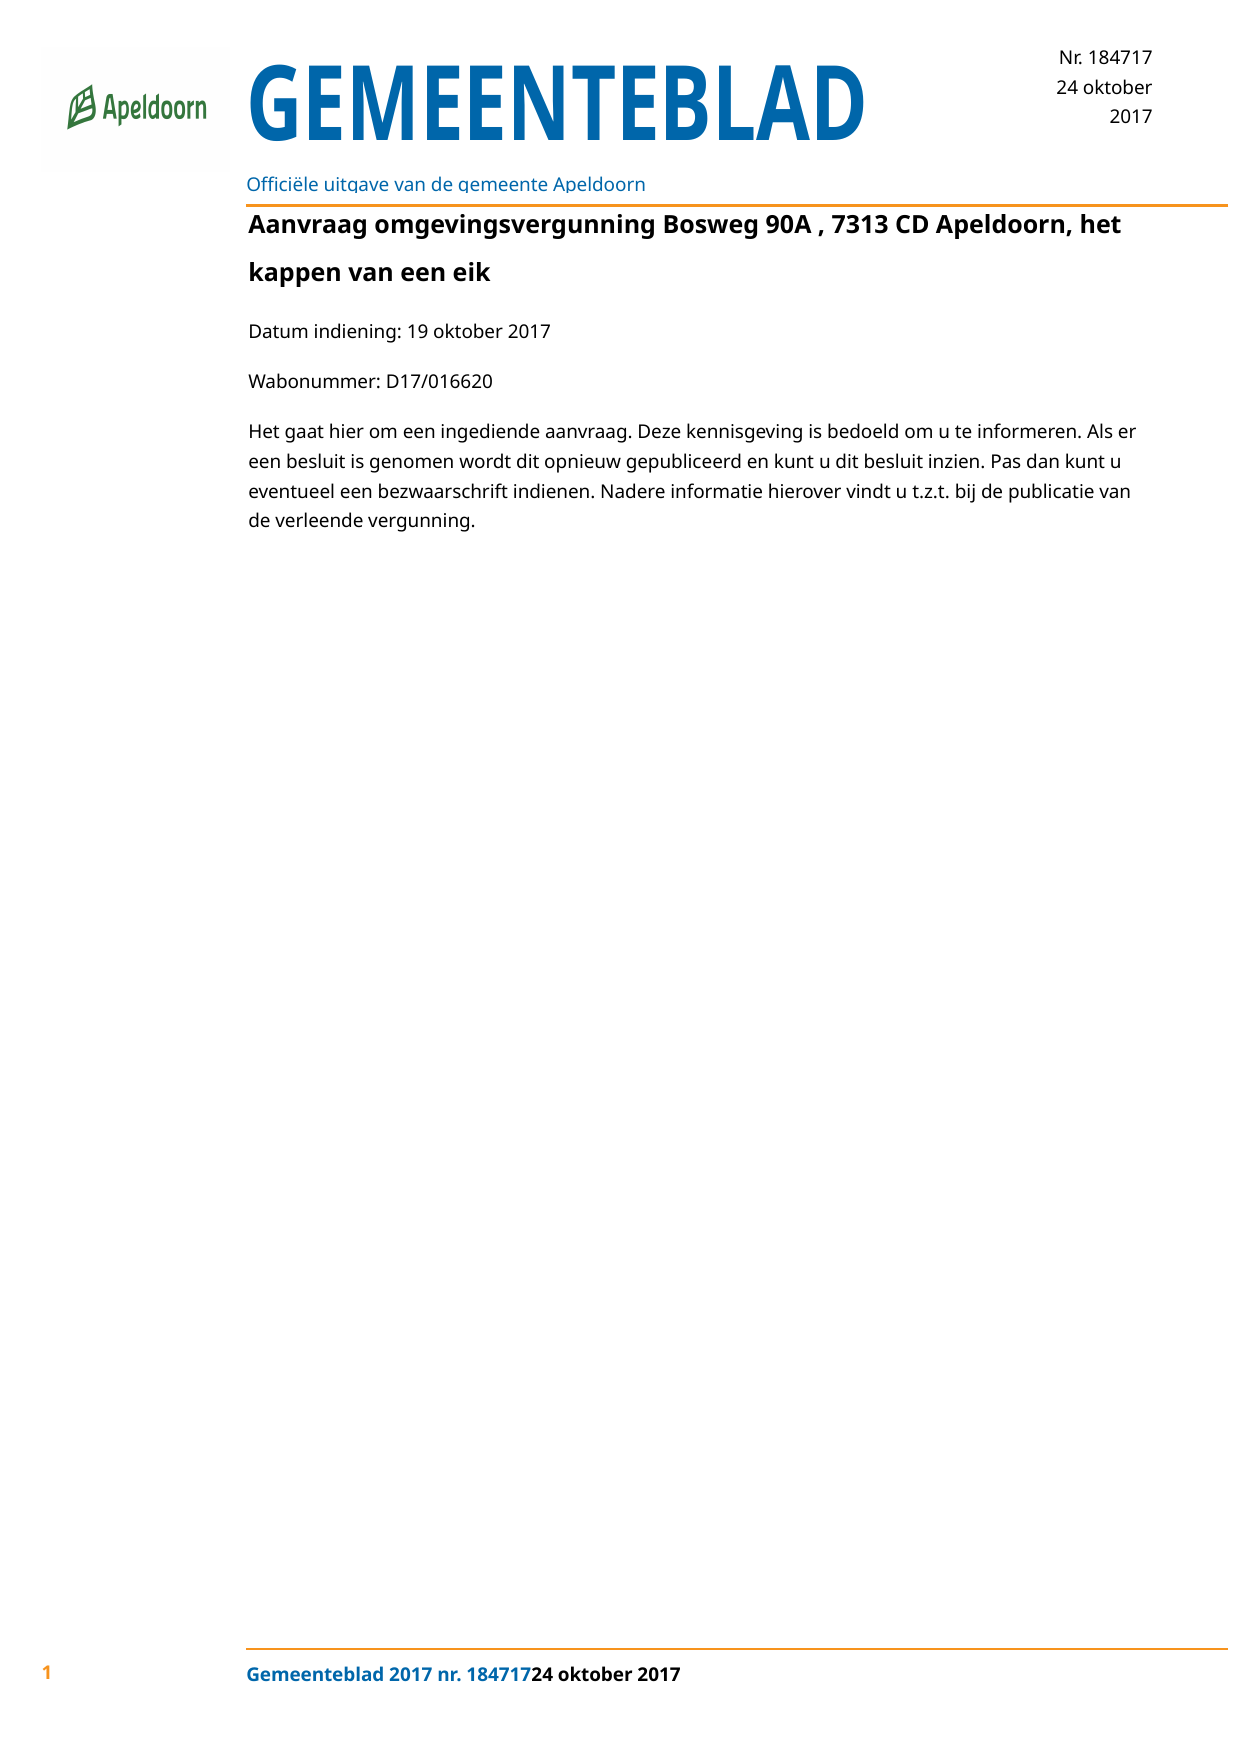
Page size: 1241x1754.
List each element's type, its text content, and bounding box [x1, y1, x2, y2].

picture [41, 47, 231, 172]
text Het gaat hier om een ingediende aanvraag. Deze kennisgeving is bedoeld om u te informeren. Als er een besluit is genomen wordt dit opnieuw gepubliceerd en kunt u dit besluit inzien. Pas dan kunt u eventueel een bezwaarschrift indienen. Nadere informatie hierover vindt u t.z.t. bij de publicatie van de verleende vergunning. [248, 419, 1152, 533]
text Aanvraag omgevingsvergunning Bosweg 90A , 7313 CD Apeldoorn, het kappen van een eik [248, 207, 1152, 288]
text Datum indiening: 19 oktober 2017 [248, 318, 1152, 344]
text Wabonummer: D17/016620 [248, 368, 1152, 394]
